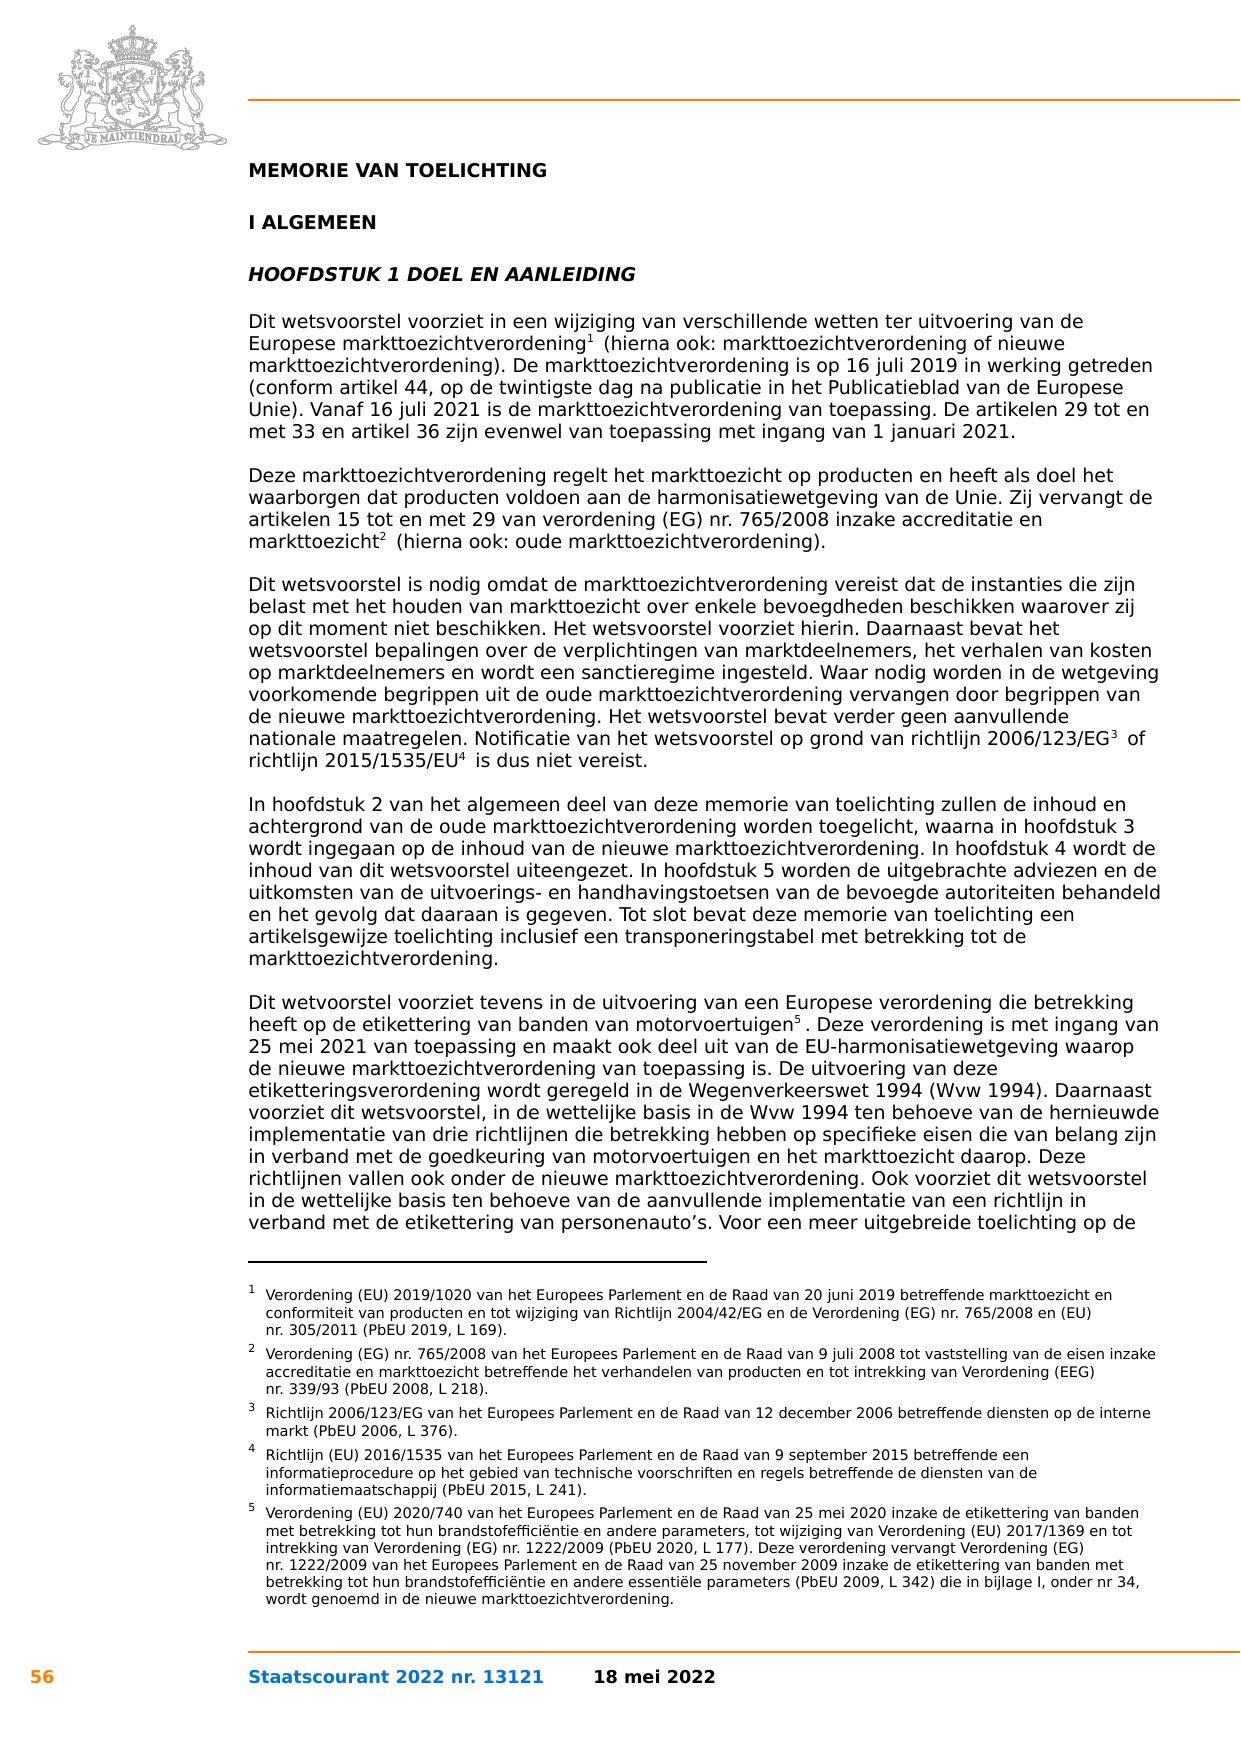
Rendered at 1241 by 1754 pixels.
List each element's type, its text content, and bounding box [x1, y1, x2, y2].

text Verordening (EU) 2020/740 van het Europees Parlement en de Raad van 25 mei 2020 inzake de etikettering van banden met betrekking tot hun brandstofefficiëntie en andere parameters, tot wijziging van Verordening (EU) 2017/1369 en tot intrekking van Verordening (EG) nr. 1222/2009 (PbEU 2020, L 177). Deze verordening vervangt Verordening (EG) nr. 1222/2009 van het Europees Parlement en de Raad van 25 november 2009 inzake de etikettering van banden met betrekking tot hun brandstofefficiëntie en andere essentiële parameters (PbEU 2009, L 342) die in bijlage I, onder nr 34, wordt genoemd in de nieuwe markttoezichtverordening. [248, 1501, 1163, 1608]
text Verordening (EU) 2019/1020 van het Europees Parlement en de Raad van 20 juni 2019 betreffende markttoezicht en conformiteit van producten en tot wijziging van Richtlijn 2004/42/EG en de Verordening (EG) nr. 765/2008 en (EU) nr. 305/2011 (PbEU 2019, L 169). [248, 1283, 1163, 1339]
text Verordening (EG) nr. 765/2008 van het Europees Parlement en de Raad van 9 juli 2008 tot vaststelling van de eisen inzake accreditatie en markttoezicht betreffende het verhandelen van producten en tot intrekking van Verordening (EEG) nr. 339/93 (PbEU 2008, L 218). [248, 1342, 1163, 1398]
subtitle I ALGEMEEN [248, 212, 1163, 234]
subtitle MEMORIE VAN TOELICHTING [248, 160, 1163, 182]
picture [38, 25, 227, 150]
text Deze markttoezichtverordening regelt het markttoezicht op producten en heeft als doel het waarborgen dat producten voldoen aan de harmonisatiewetgeving van de Unie. Zij vervangt de artikelen 15 tot en met 29 van verordening (EG) nr. 765/2008 inzake accreditatie en markttoezicht (hierna ook: oude markttoezichtverordening). [248, 464, 1163, 552]
text In hoofdstuk 2 van het algemeen deel van deze memorie van toelichting zullen de inhoud en achtergrond van de oude markttoezichtverordening worden toegelicht, waarna in hoofdstuk 3 wordt ingegaan op de inhoud van de nieuwe markttoezichtverordening. In hoofdstuk 4 wordt de inhoud van dit wetsvoorstel uiteengezet. In hoofdstuk 5 worden de uitgebrachte adviezen en de uitkomsten van de uitvoerings- en handhavingstoetsen van de bevoegde autoriteiten behandeld en het gevolg dat daaraan is gegeven. Tot slot bevat deze memorie van toelichting een artikelsgewijze toelichting inclusief een transponeringstabel met betrekking tot de markttoezichtverordening. [248, 794, 1163, 970]
text Dit wetsvoorstel voorziet in een wijziging van verschillende wetten ter uitvoering van de Europese markttoezichtverordening (hierna ook: markttoezichtverordening of nieuwe markttoezichtverordening). De markttoezichtverordening is op 16 juli 2019 in werking getreden (conform artikel 44, op de twintigste dag na publicatie in het Publicatieblad van de Europese Unie). Vanaf 16 juli 2021 is de markttoezichtverordening van toepassing. De artikelen 29 tot en met 33 en artikel 36 zijn evenwel van toepassing met ingang van 1 januari 2021. [248, 311, 1163, 443]
text Richtlijn (EU) 2016/1535 van het Europees Parlement en de Raad van 9 september 2015 betreffende een informatieprocedure op het gebied van technische voorschriften en regels betreffende de diensten van de informatiemaatschappij (PbEU 2015, L 241). [248, 1443, 1163, 1498]
text Richtlijn 2006/123/EG van het Europees Parlement en de Raad van 12 december 2006 betreffende diensten op de interne markt (PbEU 2006, L 376). [248, 1401, 1163, 1440]
text Dit wetvoorstel voorziet tevens in de uitvoering van een Europese verordening die betrekking heeft op de etikettering van banden van motorvoertuigen. Deze verordening is met ingang van 25 mei 2021 van toepassing en maakt ook deel uit van de EU-harmonisatiewetgeving waarop de nieuwe markttoezichtverordening van toepassing is. De uitvoering van deze etiketteringsverordening wordt geregeld in de Wegenverkeerswet 1994 (Wvw 1994). Daarnaast voorziet dit wetsvoorstel, in de wettelijke basis in de Wvw 1994 ten behoeve van de hernieuwde implementatie van drie richtlijnen die betrekking hebben op specifieke eisen die van belang zijn in verband met de goedkeuring van motorvoertuigen en het markttoezicht daarop. Deze richtlijnen vallen ook onder de nieuwe markttoezichtverordening. Ook voorziet dit wetsvoorstel in de wettelijke basis ten behoeve van de aanvullende implementatie van een richtlijn in verband met de etikettering van personenauto’s. Voor een meer uitgebreide toelichting op de [248, 992, 1163, 1233]
text Dit wetsvoorstel is nodig omdat de markttoezichtverordening vereist dat de instanties die zijn belast met het houden van markttoezicht over enkele bevoegdheden beschikken waarover zij op dit moment niet beschikken. Het wetsvoorstel voorziet hierin. Daarnaast bevat het wetsvoorstel bepalingen over de verplichtingen van marktdeelnemers, het verhalen van kosten op marktdeelnemers en wordt een sanctieregime ingesteld. Waar nodig worden in de wetgeving voorkomende begrippen uit de oude markttoezichtverordening vervangen door begrippen van de nieuwe markttoezichtverordening. Het wetsvoorstel bevat verder geen aanvullende nationale maatregelen. Notificatie van het wetsvoorstel op grond van richtlijn 2006/123/EG of richtlijn 2015/1535/EU is dus niet vereist. [248, 574, 1163, 772]
subtitle HOOFDSTUK 1 DOEL EN AANLEIDING [248, 264, 1163, 286]
